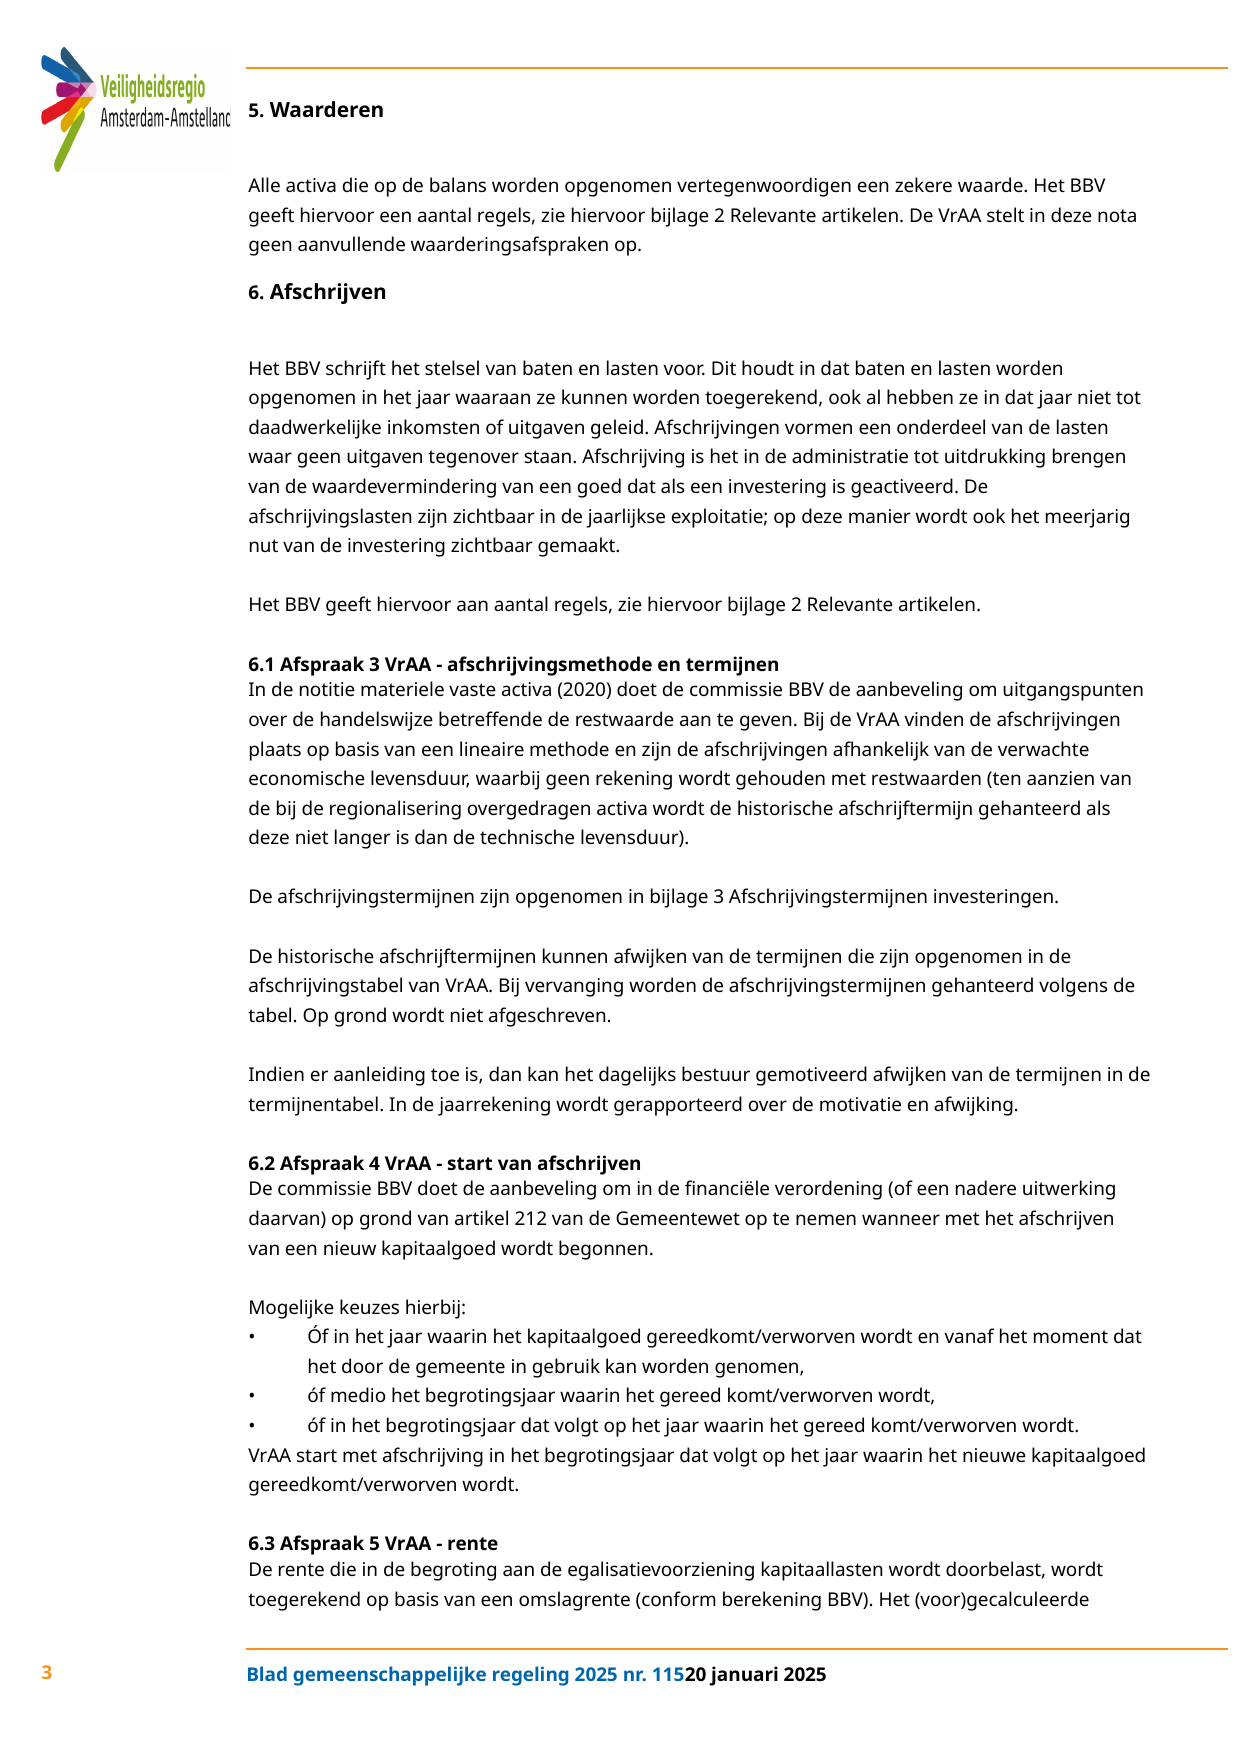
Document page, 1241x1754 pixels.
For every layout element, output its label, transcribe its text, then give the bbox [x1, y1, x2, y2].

picture [41, 47, 231, 172]
text 6. Afschrijven [248, 277, 1152, 306]
text Mogelijke keuzes hierbij: [248, 1294, 1152, 1320]
text Indien er aanleiding toe is, dan kan het dagelijks bestuur gemotiveerd afwijken van de termijnen in de termijnentabel. In de jaarrekening wordt gerapporteerd over de motivatie en afwijking. [248, 1061, 1152, 1116]
text Alle activa die op de balans worden opgenomen vertegenwoordigen een zekere waarde. Het BBV geeft hiervoor een aantal regels, zie hiervoor bijlage 2 Relevante artikelen. De VrAA stelt in deze nota geen aanvullende waarderingsafspraken op. [248, 172, 1152, 257]
text 6.1 Afspraak 3 VrAA - afschrijvingsmethode en termijnen [248, 651, 1152, 677]
text 6.2 Afspraak 4 VrAA - start van afschrijven [248, 1150, 1152, 1176]
list Óf in het jaar waarin het kapitaalgoed gereedkomt/verworven wordt en vanaf het moment dat het door de gemeente in gebruik kan worden genomen, [248, 1323, 1152, 1379]
text De commissie BBV doet de aanbeveling om in de financiële verordening (of een nadere uitwerking daarvan) op grond van artikel 212 van de Gemeentewet op te nemen wanneer met het afschrijven van een nieuw kapitaalgoed wordt begonnen. [248, 1176, 1152, 1261]
list óf in het begrotingsjaar dat volgt op het jaar waarin het gereed komt/verworven wordt. [248, 1412, 1152, 1438]
text 5. Waarderen [248, 95, 1152, 123]
text De rente die in de begroting aan de egalisatievoorziening kapitaallasten wordt doorbelast, wordt toegerekend op basis van een omslagrente (conform berekening BBV). Het (voor)gecalculeerde [248, 1556, 1152, 1612]
text 6.3 Afspraak 5 VrAA - rente [248, 1531, 1152, 1556]
list óf medio het begrotingsjaar waarin het gereed komt/verworven wordt, [248, 1383, 1152, 1408]
text De historische afschrijftermijnen kunnen afwijken van de termijnen die zijn opgenomen in de afschrijvingstabel van VrAA. Bij vervanging worden de afschrijvingstermijnen gehanteerd volgens de tabel. Op grond wordt niet afgeschreven. [248, 943, 1152, 1028]
text Het BBV schrijft het stelsel van baten en lasten voor. Dit houdt in dat baten en lasten worden opgenomen in het jaar waaraan ze kunnen worden toegerekend, ook al hebben ze in dat jaar niet tot daadwerkelijke inkomsten of uitgaven geleid. Afschrijvingen vormen een onderdeel van de lasten waar geen uitgaven tegenover staan. Afschrijving is het in de administratie tot uitdrukking brengen van de waardevermindering van een goed dat als een investering is geactiveerd. De afschrijvingslasten zijn zichtbaar in de jaarlijkse exploitatie; op deze manier wordt ook het meerjarig nut van de investering zichtbaar gemaakt. [248, 355, 1152, 558]
text VrAA start met afschrijving in het begrotingsjaar dat volgt op het jaar waarin het nieuwe kapitaalgoed gereedkomt/verworven wordt. [248, 1442, 1152, 1497]
text In de notitie materiele vaste activa (2020) doet de commissie BBV de aanbeveling om uitgangspunten over de handelswijze betreffende de restwaarde aan te geven. Bij de VrAA vinden de afschrijvingen plaats op basis van een lineaire methode en zijn de afschrijvingen afhankelijk van de verwachte economische levensduur, waarbij geen rekening wordt gehouden met restwaarden (ten aanzien van de bij de regionalisering overgedragen activa wordt de historische afschrijftermijn gehanteerd als deze niet langer is dan de technische levensduur). [248, 677, 1152, 850]
text Het BBV geeft hiervoor aan aantal regels, zie hiervoor bijlage 2 Relevante artikelen. [248, 592, 1152, 617]
text De afschrijvingstermijnen zijn opgenomen in bijlage 3 Afschrijvingstermijnen investeringen. [248, 884, 1152, 909]
